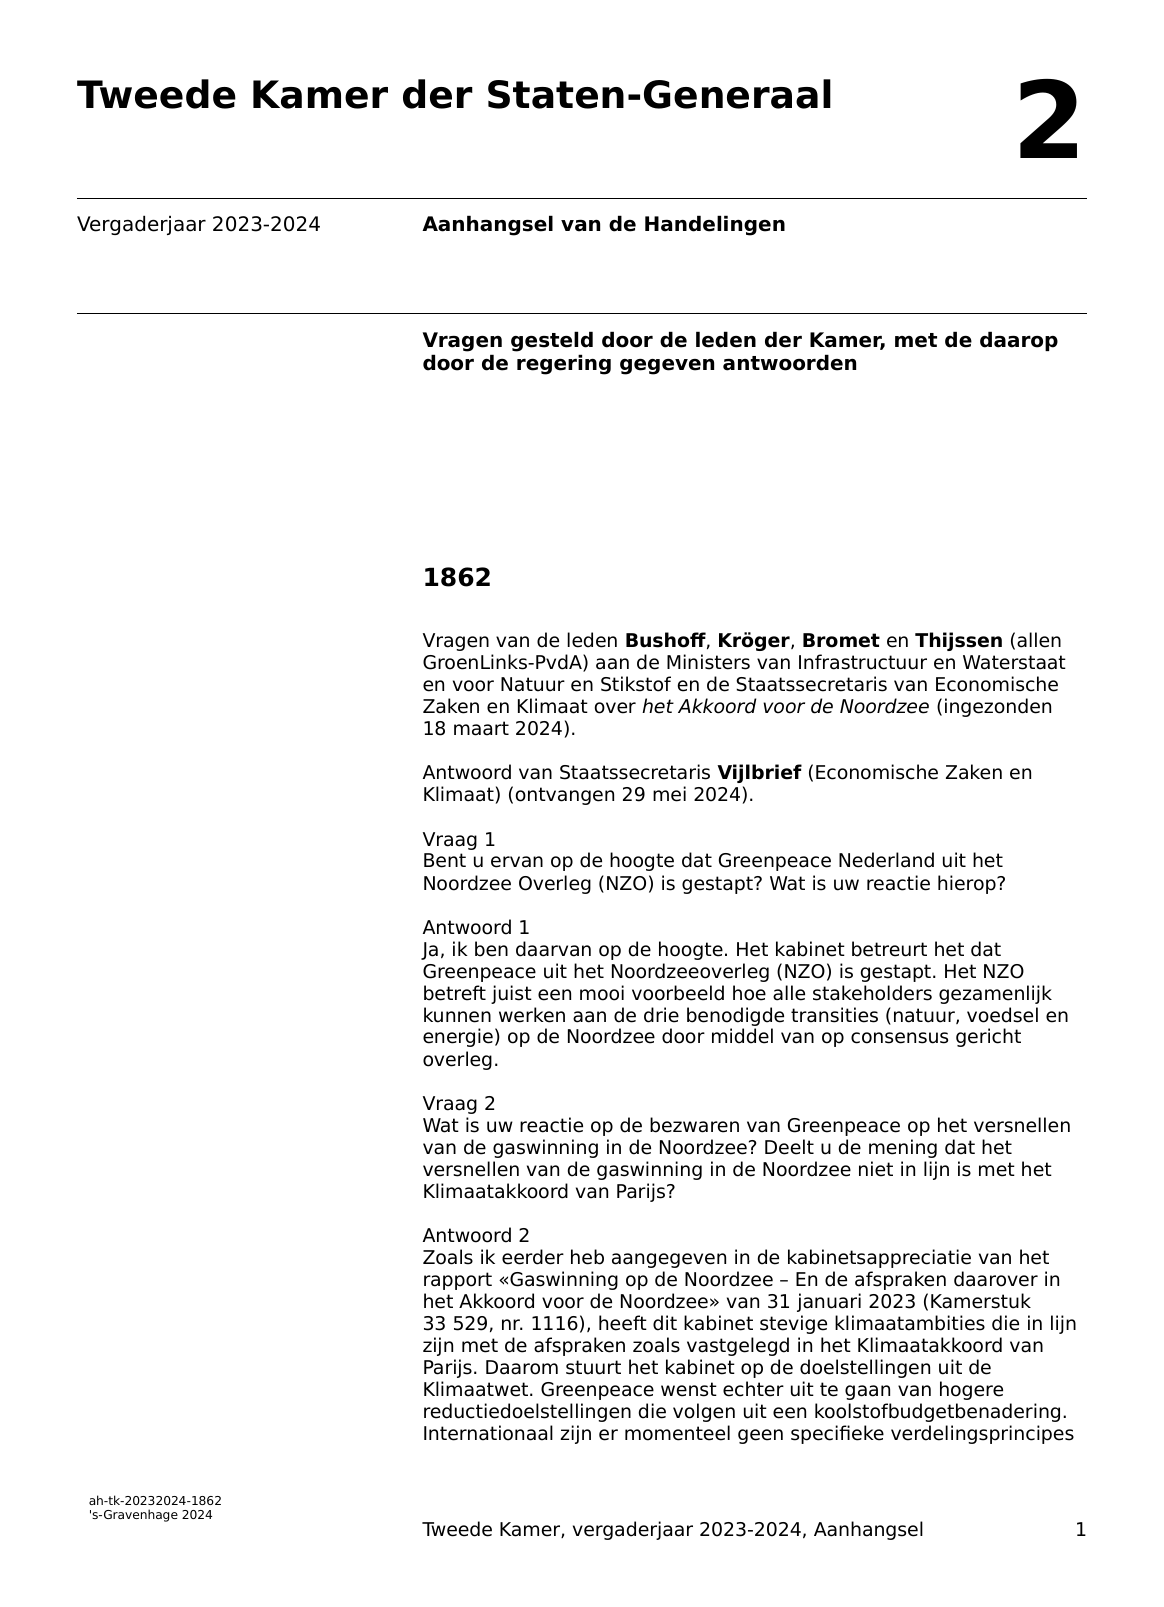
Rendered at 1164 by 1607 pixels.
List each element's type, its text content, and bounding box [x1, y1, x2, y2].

text Vraag 1 [422, 828, 1087, 850]
table_header Tweede Kamer der Staten-Generaal [77, 59, 886, 198]
text Antwoord 2 [422, 1225, 1087, 1247]
text Antwoord van Staatssecretaris Vijlbrief (Economische Zaken en Klimaat) (ontvangen 29 mei 2024). [422, 762, 1087, 806]
text ah-tk-20232024-1862 [88, 1494, 323, 1508]
table_cell Vergaderjaar 2023-2024 [77, 199, 422, 313]
table_cell Aanhangsel van de Handelingen [422, 199, 1087, 313]
text Zoals ik eerder heb aangegeven in de kabinetsappreciatie van het rapport «Gaswinning op de Noordzee – En de afspraken daarover in het Akkoord voor de Noordzee» van 31 januari 2023 (Kamerstuk 33 529, nr. 1116), heeft dit kabinet stevige klimaatambities die in lijn zijn met de afspraken zoals vastgelegd in het Klimaatakkoord van Parijs. Daarom stuurt het kabinet op de doelstellingen uit de Klimaatwet. Greenpeace wenst echter uit te gaan van hogere reductiedoelstellingen die volgen uit een koolstofbudgetbenadering. Internationaal zijn er momenteel geen specifieke verdelingsprincipes [422, 1247, 1087, 1444]
text Antwoord 1 [422, 917, 1087, 938]
table_cell [77, 314, 422, 375]
text Ja, ik ben daarvan op de hoogte. Het kabinet betreurt het dat Greenpeace uit het Noordzeeoverleg (NZO) is gestapt. Het NZO betreft juist een mooi voorbeeld hoe alle stakeholders gezamenlijk kunnen werken aan de drie benodigde transities (natuur, voedsel en energie) op de Noordzee door middel van op consensus gericht overleg. [422, 938, 1087, 1070]
text Vragen van de leden Bushoff, Kröger, Bromet en Thijssen (allen GroenLinks-PvdA) aan de Ministers van Infrastructuur en Waterstaat en voor Natuur en Stikstof en de Staatssecretaris van Economische Zaken en Klimaat over het Akkoord voor de Noordzee (ingezonden 18 maart 2024). [422, 630, 1087, 740]
text Bent u ervan op de hoogte dat Greenpeace Nederland uit het Noordzee Overleg (NZO) is gestapt? Wat is uw reactie hierop? [422, 850, 1087, 894]
text Wat is uw reactie op de bezwaren van Greenpeace op het versnellen van de gaswinning in de Noordzee? Deelt u de mening dat het versnellen van de gaswinning in de Noordzee niet in lijn is met het Klimaatakkoord van Parijs? [422, 1114, 1087, 1202]
text 's-Gravenhage 2024 [88, 1508, 323, 1522]
table_header 2 [886, 59, 1087, 198]
table_cell Vragen gesteld door de leden der Kamer, met de daarop door de regering gegeven antwoorden [422, 314, 1087, 375]
text 1862 [422, 563, 1087, 592]
text Vraag 2 [422, 1093, 1087, 1114]
